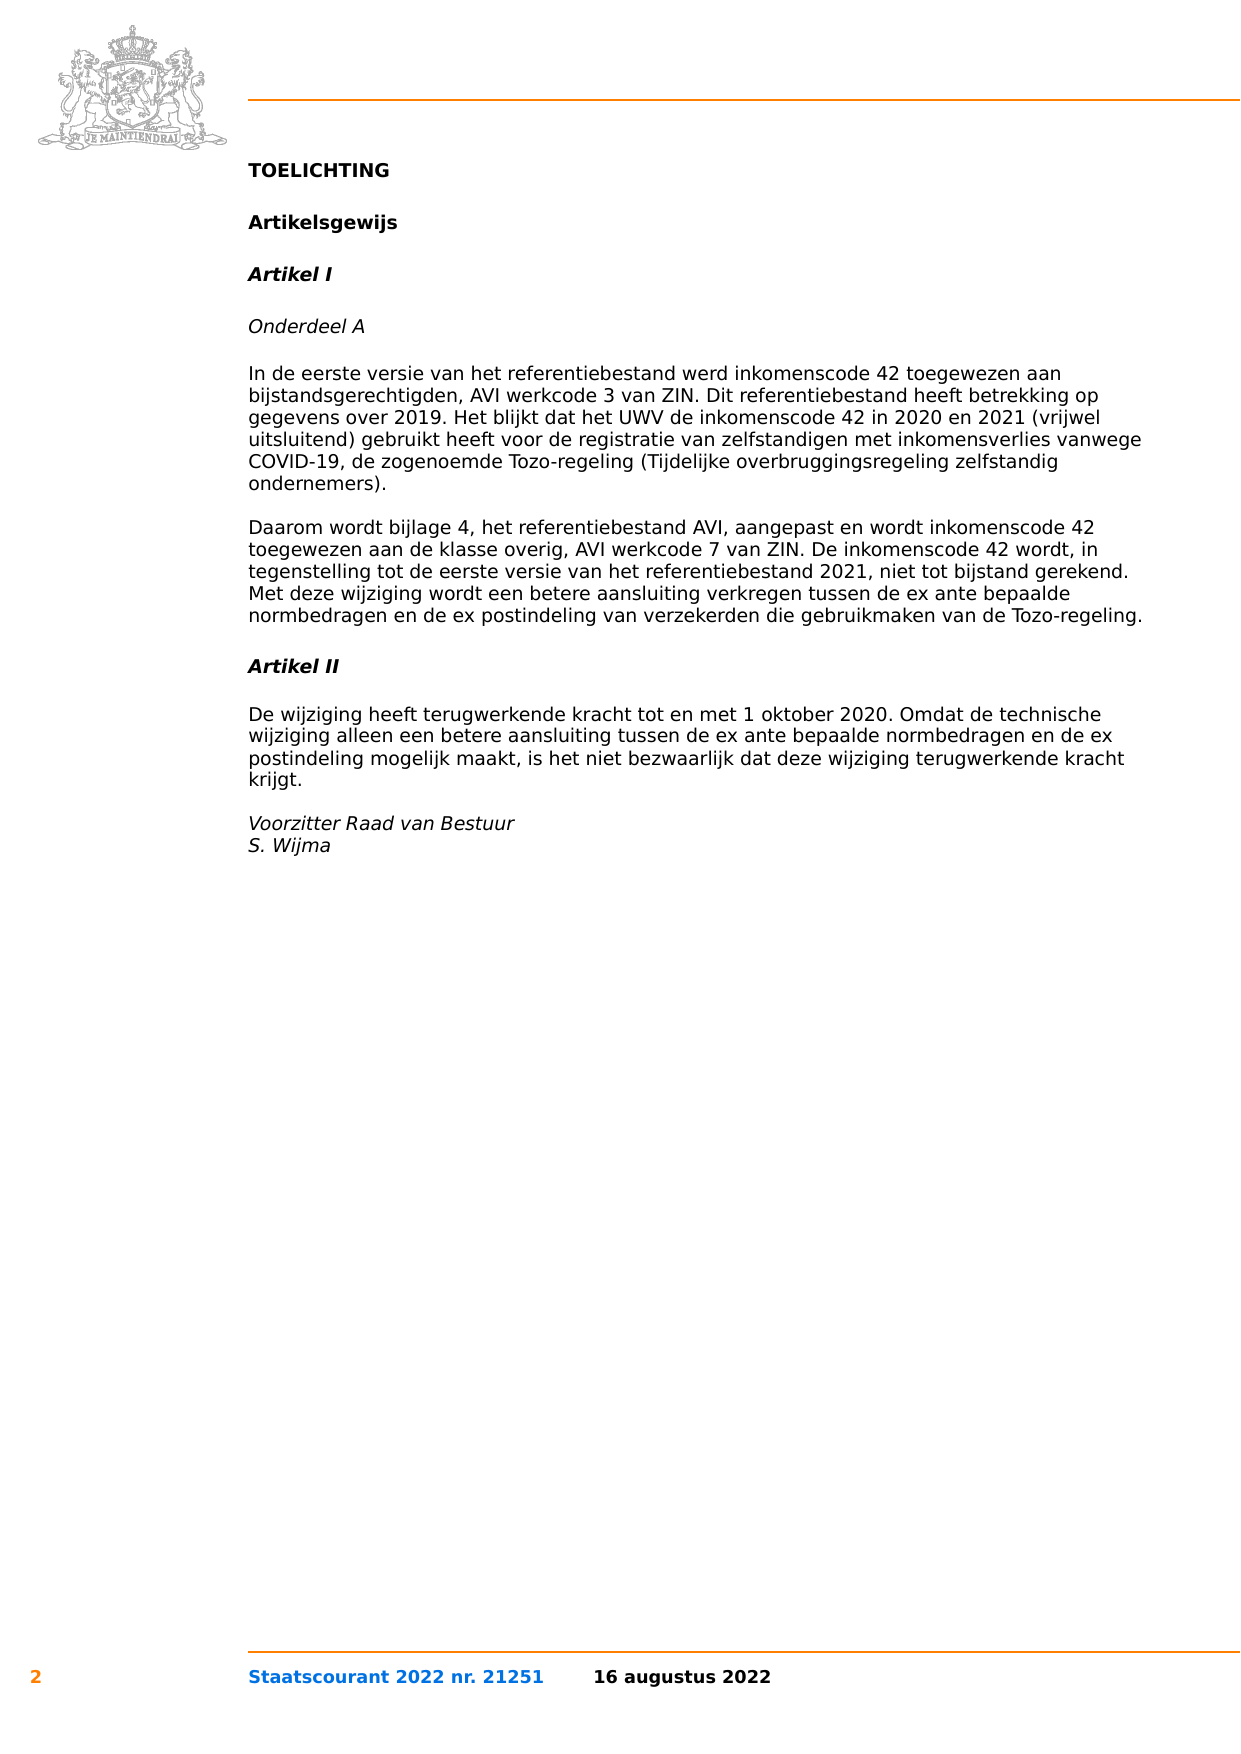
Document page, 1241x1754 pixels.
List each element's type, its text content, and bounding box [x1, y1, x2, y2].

text Voorzitter Raad van Bestuur S. Wijma [248, 813, 1163, 857]
picture [38, 25, 227, 150]
text In de eerste versie van het referentiebestand werd inkomenscode 42 toegewezen aan bijstandsgerechtigden, AVI werkcode 3 van ZIN. Dit referentiebestand heeft betrekking op gegevens over 2019. Het blijkt dat het UWV de inkomenscode 42 in 2020 en 2021 (vrijwel uitsluitend) gebruikt heeft voor de registratie van zelfstandigen met inkomensverlies vanwege COVID-19, de zogenoemde Tozo-regeling (Tijdelijke overbruggingsregeling zelfstandig ondernemers). [248, 363, 1163, 495]
subtitle Onderdeel A [248, 316, 1163, 338]
text De wijziging heeft terugwerkende kracht tot en met 1 oktober 2020. Omdat de technische wijziging alleen een betere aansluiting tussen de ex ante bepaalde normbedragen en de ex postindeling mogelijk maakt, is het niet bezwaarlijk dat deze wijziging terugwerkende kracht krijgt. [248, 703, 1163, 791]
text Met deze wijziging wordt een betere aansluiting verkregen tussen de ex ante bepaalde normbedragen en de ex postindeling van verzekerden die gebruikmaken van de Tozo-regeling. [248, 582, 1163, 626]
subtitle Artikel II [248, 656, 1163, 678]
text Daarom wordt bijlage 4, het referentiebestand AVI, aangepast en wordt inkomenscode 42 toegewezen aan de klasse overig, AVI werkcode 7 van ZIN. De inkomenscode 42 wordt, in tegenstelling tot de eerste versie van het referentiebestand 2021, niet tot bijstand gerekend. [248, 517, 1163, 582]
subtitle TOELICHTING [248, 160, 1163, 182]
subtitle Artikelsgewijs [248, 212, 1163, 234]
subtitle Artikel I [248, 264, 1163, 286]
